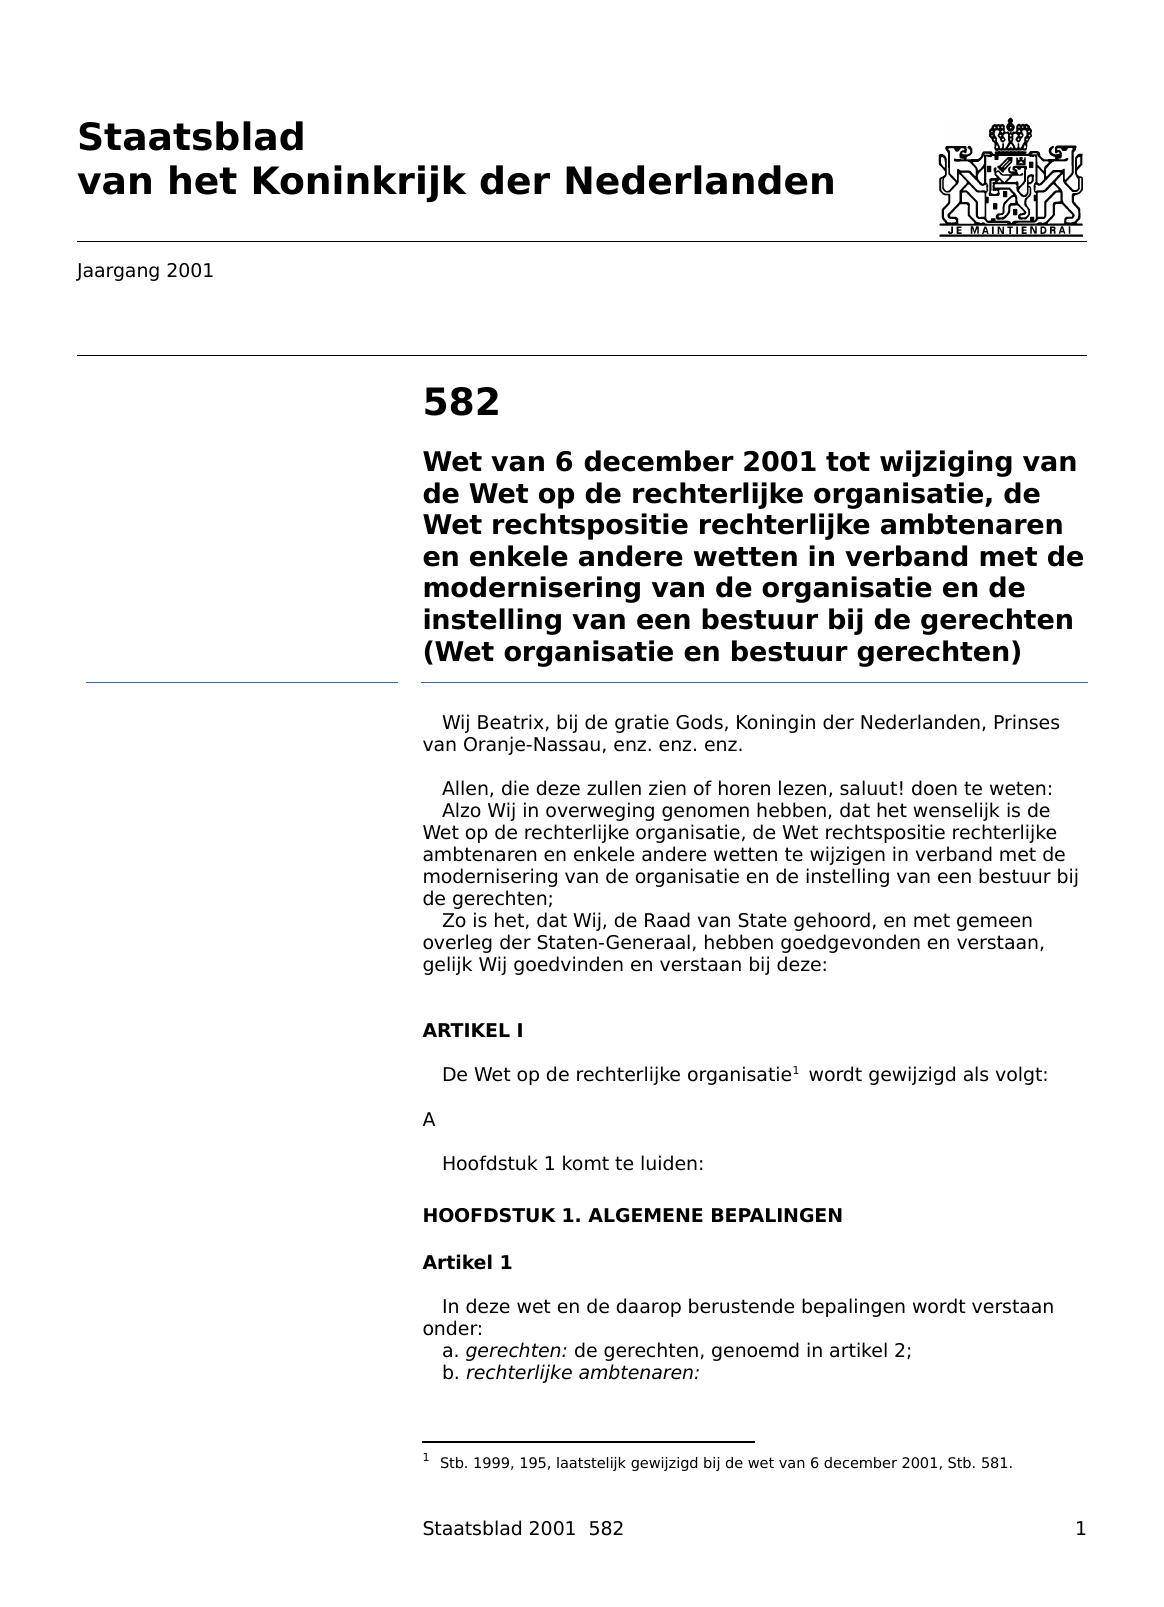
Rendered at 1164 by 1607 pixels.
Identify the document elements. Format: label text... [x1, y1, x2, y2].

subtitle ARTIKEL I [422, 1020, 1087, 1042]
text De Wet op de rechterlijke organisatie wordt gewijzigd als volgt: [422, 1064, 1087, 1086]
table_header Staatsblad van het Koninkrijk der Nederlanden [77, 100, 886, 241]
text Zo is het, dat Wij, de Raad van State gehoord, en met gemeen overleg der Staten-Generaal, hebben goedgevonden en verstaan, gelijk Wij goedvinden en verstaan bij deze: [422, 910, 1087, 976]
subtitle Artikel 1 [422, 1252, 1087, 1274]
subtitle HOOFDSTUK 1. ALGEMENE BEPALINGEN [422, 1205, 1087, 1227]
text Wet van 6 december 2001 tot wijziging van de Wet op de rechterlijke organisatie, de Wet rechtspositie rechterlijke ambtenaren en enkele andere wetten in verband met de modernisering van de organisatie en de instelling van een bestuur bij de gerechten (Wet organisatie en bestuur gerechten) [422, 447, 1087, 667]
text b. rechterlijke ambtenaren: [422, 1362, 1087, 1384]
picture [936, 115, 1087, 240]
text Hoofdstuk 1 komt te luiden: [422, 1153, 1087, 1175]
text Allen, die deze zullen zien of horen lezen, saluut! doen te weten: [422, 778, 1087, 800]
text A [422, 1108, 1087, 1131]
text In deze wet en de daarop berustende bepalingen wordt verstaan onder: [422, 1296, 1087, 1340]
table_cell Jaargang 2001 [77, 242, 1087, 355]
text a. gerechten: de gerechten, genoemd in artikel 2; [422, 1340, 1087, 1362]
text Wij Beatrix, bij de gratie Gods, Koningin der Nederlanden, Prinses van Oranje-Nassau, enz. enz. enz. [422, 712, 1087, 756]
table_header [886, 100, 1087, 241]
subtitle 582 [422, 381, 1087, 424]
text Stb. 1999, 195, laatstelijk gewijzigd bij de wet van 6 december 2001, Stb. 581. [422, 1451, 1087, 1473]
text Alzo Wij in overweging genomen hebben, dat het wenselijk is de Wet op de rechterlijke organisatie, de Wet rechtspositie rechterlijke ambtenaren en enkele andere wetten te wijzigen in verband met de modernisering van de organisatie en de instelling van een bestuur bij de gerechten; [422, 800, 1087, 910]
